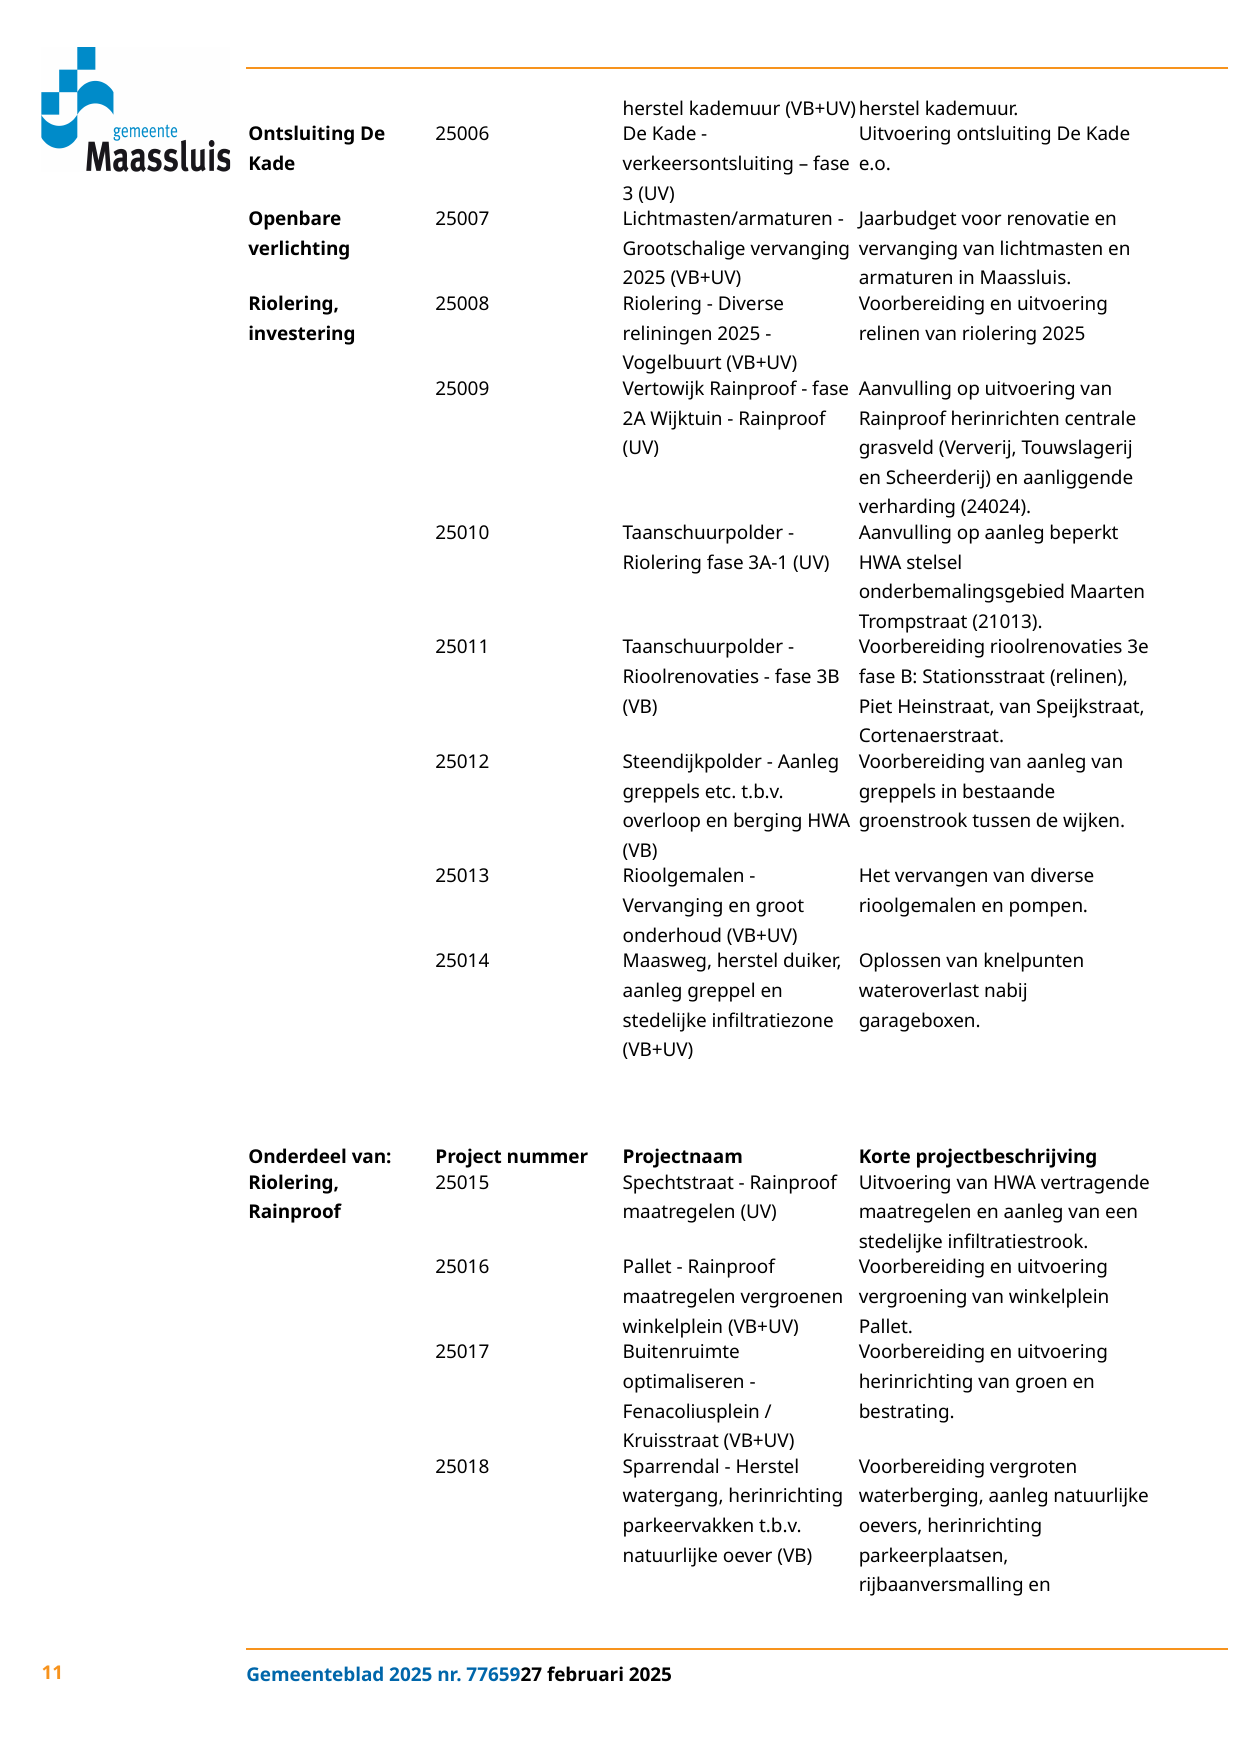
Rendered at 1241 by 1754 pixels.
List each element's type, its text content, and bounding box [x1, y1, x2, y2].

table_cell Openbare verlichting [248, 205, 435, 290]
table_cell [623, 1062, 858, 1088]
table_cell 25006 [435, 121, 622, 205]
table_cell Riolering, Rainproof [248, 1169, 435, 1254]
table_cell 25011 [435, 634, 622, 748]
table_cell [248, 375, 435, 519]
table_cell Aanvulling op uitvoering van Rainproof herinrichten centrale grasveld (Ververij, Touwslagerij en Scheerderij) en aanliggende verharding (24024). [859, 375, 1152, 519]
table_cell Steendijkpolder - Aanleg greppels etc. t.b.v. overloop en berging HWA (VB) [623, 748, 858, 863]
table_cell Uitvoering van HWA vertragende maatregelen en aanleg van een stedelijke infiltratiestrook. [859, 1169, 1152, 1254]
table_cell [248, 948, 435, 1062]
table_cell Ontsluiting De Kade [248, 121, 435, 205]
table_cell Taanschuurpolder - Riolering fase 3A-1 (UV) [623, 519, 858, 634]
table_cell [248, 1254, 435, 1339]
table_cell Project nummer [435, 1143, 622, 1169]
table_cell [248, 95, 435, 121]
table_cell Uitvoering ontsluiting De Kade e.o. [859, 121, 1152, 205]
table_cell [248, 634, 435, 748]
table_cell Rioolgemalen - Vervanging en groot onderhoud (VB+UV) [623, 863, 858, 948]
table_cell 25018 [435, 1453, 622, 1597]
table_cell Maasweg, herstel duiker, aanleg greppel en stedelijke infiltratiezone (VB+UV) [623, 948, 858, 1062]
table_cell [859, 1062, 1152, 1088]
table_cell [248, 1453, 435, 1597]
table_cell 25015 [435, 1169, 622, 1254]
table_cell herstel kademuur (VB+UV) [623, 95, 858, 121]
table_cell 25012 [435, 748, 622, 863]
table_cell [248, 1088, 435, 1143]
table_cell [435, 1062, 622, 1088]
table_cell Projectnaam [623, 1143, 858, 1169]
table_cell [435, 1088, 622, 1143]
table_cell 25017 [435, 1339, 622, 1453]
table_cell Sparrendal - Herstel watergang, herinrichting parkeervakken t.b.v. natuurlijke oever (VB) [623, 1453, 858, 1597]
picture [41, 47, 231, 172]
table_cell 25010 [435, 519, 622, 634]
table_cell 25008 [435, 290, 622, 375]
table_cell Korte projectbeschrijving [859, 1143, 1152, 1169]
table_cell Riolering - Diverse reliningen 2025 - Vogelbuurt (VB+UV) [623, 290, 858, 375]
table_cell Onderdeel van: [248, 1143, 435, 1169]
table_cell [623, 1088, 858, 1143]
table_cell Riolering, investering [248, 290, 435, 375]
table_cell Aanvulling op aanleg beperkt HWA stelsel onderbemalingsgebied Maarten Trompstraat (21013). [859, 519, 1152, 634]
table_cell 25016 [435, 1254, 622, 1339]
table_cell Voorbereiding en uitvoering herinrichting van groen en bestrating. [859, 1339, 1152, 1453]
table_cell 25013 [435, 863, 622, 948]
table_cell 25014 [435, 948, 622, 1062]
picture [41, 47, 77, 92]
table_cell Buitenruimte optimaliseren - Fenacoliusplein / Kruisstraat (VB+UV) [623, 1339, 858, 1453]
table_cell Voorbereiding en uitvoering relinen van riolering 2025 [859, 290, 1152, 375]
table_cell [248, 863, 435, 948]
table_cell [248, 519, 435, 634]
table_cell [248, 1339, 435, 1453]
table_cell Pallet - Rainproof maatregelen vergroenen winkelplein (VB+UV) [623, 1254, 858, 1339]
table_cell Spechtstraat - Rainproof maatregelen (UV) [623, 1169, 858, 1254]
table_cell 25007 [435, 205, 622, 290]
table_cell [859, 1088, 1152, 1143]
table_cell Vertowijk Rainproof - fase 2A Wijktuin - Rainproof (UV) [623, 375, 858, 519]
table_cell Voorbereiding van aanleg van greppels in bestaande groenstrook tussen de wijken. [859, 748, 1152, 863]
table_cell [248, 748, 435, 863]
table_cell 25009 [435, 375, 622, 519]
table_cell Oplossen van knelpunten wateroverlast nabij garageboxen. [859, 948, 1152, 1062]
table_cell [248, 1062, 435, 1088]
table_cell [435, 95, 622, 121]
table_cell Lichtmasten/armaturen - Grootschalige vervanging 2025 (VB+UV) [623, 205, 858, 290]
table_cell Taanschuurpolder - Rioolrenovaties - fase 3B (VB) [623, 634, 858, 748]
table_cell Het vervangen van diverse rioolgemalen en pompen. [859, 863, 1152, 948]
table_cell herstel kademuur. [859, 95, 1152, 121]
table_cell Voorbereiding en uitvoering vergroening van winkelplein Pallet. [859, 1254, 1152, 1339]
table_cell Jaarbudget voor renovatie en vervanging van lichtmasten en armaturen in Maassluis. [859, 205, 1152, 290]
table_cell Voorbereiding rioolrenovaties 3e fase B: Stationsstraat (relinen), Piet Heinstraat, van Speijkstraat, Cortenaerstraat. [859, 634, 1152, 748]
table_cell De Kade - verkeersontsluiting – fase 3 (UV) [623, 121, 858, 205]
table_cell Voorbereiding vergroten waterberging, aanleg natuurlijke oevers, herinrichting parkeerplaatsen, rijbaanversmalling en [859, 1453, 1152, 1597]
